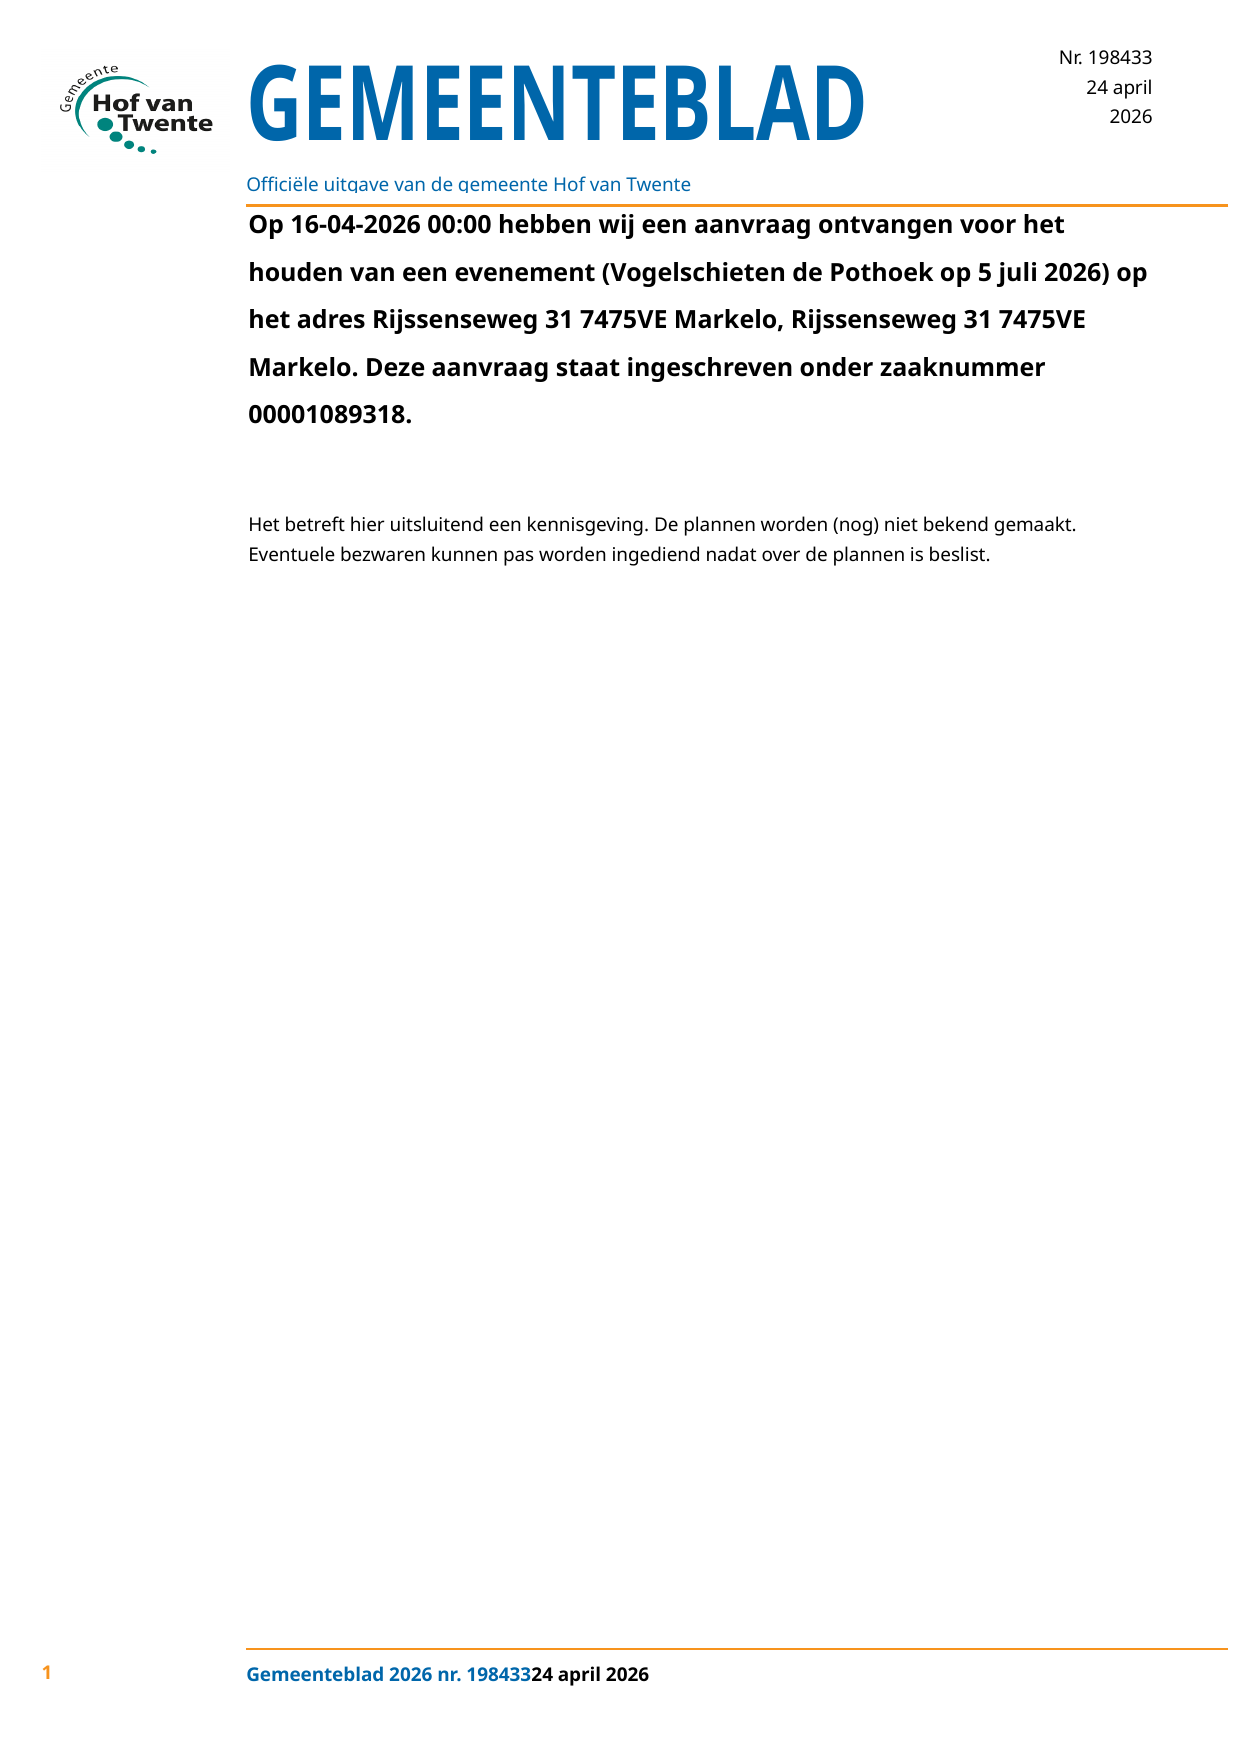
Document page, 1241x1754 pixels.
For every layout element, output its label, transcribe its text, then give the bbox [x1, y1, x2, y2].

text Het betreft hier uitsluitend een kennisgeving. De plannen worden (nog) niet bekend gemaakt. Eventuele bezwaren kunnen pas worden ingediend nadat over de plannen is beslist. [248, 511, 1152, 566]
text Op 16-04-2026 00:00 hebben wij een aanvraag ontvangen voor het houden van een evenement (Vogelschieten de Pothoek op 5 juli 2026) op het adres Rijssenseweg 31 7475VE Markelo, Rijssenseweg 31 7475VE Markelo. Deze aanvraag staat ingeschreven onder zaaknummer 00001089318. [248, 207, 1152, 431]
picture [41, 47, 231, 172]
